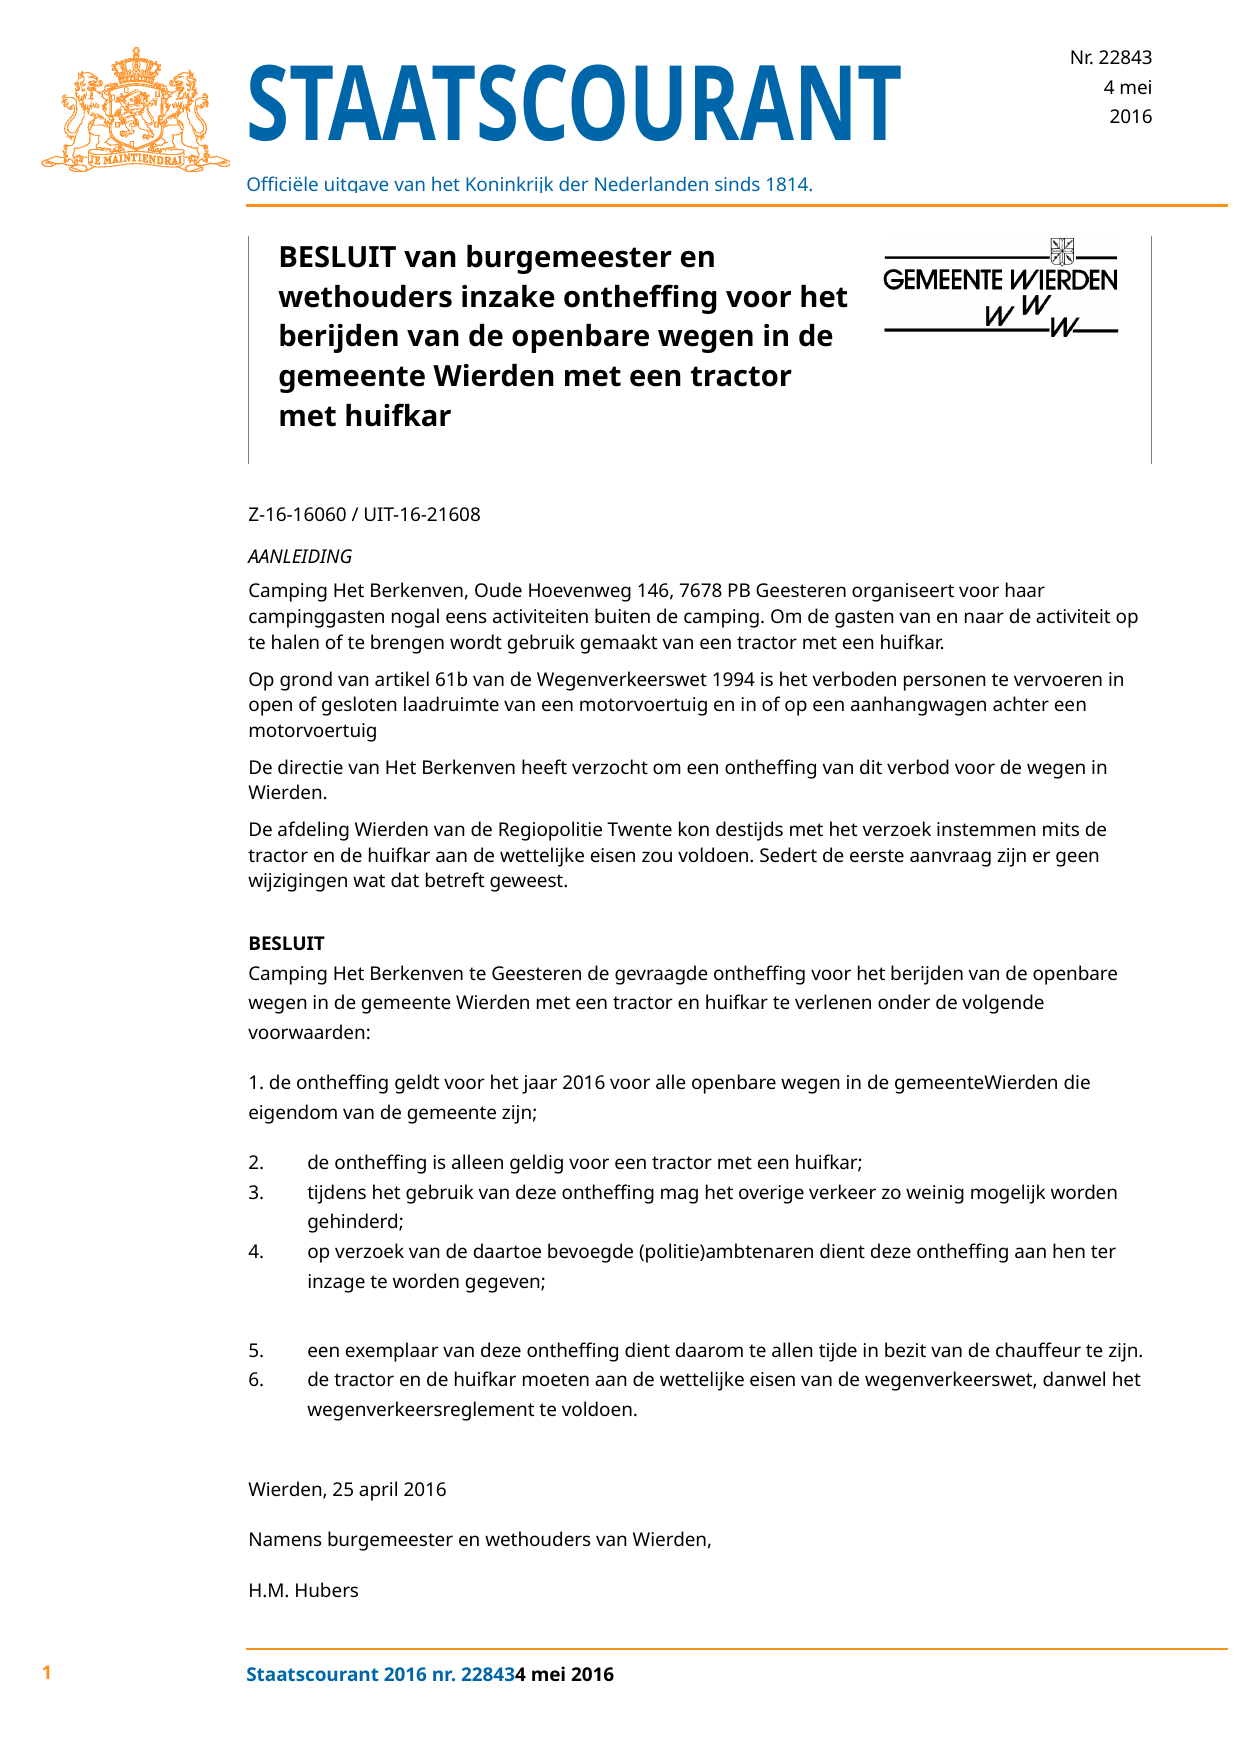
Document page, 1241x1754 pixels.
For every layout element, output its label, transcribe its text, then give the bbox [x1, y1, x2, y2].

text Op grond van artikel 61b van de Wegenverkeerswet 1994 is het verboden personen te vervoeren in open of gesloten laadruimte van een motorvoertuig en in of op een aanhangwagen achter een motorvoertuig [248, 666, 1152, 743]
text Namens burgemeester en wethouders van Wierden, [248, 1526, 1152, 1552]
list de ontheffing is alleen geldig voor een tractor met een huifkar; [248, 1149, 1152, 1175]
table_header BESLUIT van burgemeester en wethouders inzake ontheffing voor het berijden van de openbare wegen in de gemeente Wierden met een tractor met huifkar [249, 236, 850, 464]
list tijdens het gebruik van deze ontheffing mag het overige verkeer zo weinig mogelijk worden gehinderd; [248, 1179, 1152, 1234]
text 1. de ontheffing geldt voor het jaar 2016 voor alle openbare wegen in de gemeenteWierden die eigendom van de gemeente zijn; [248, 1069, 1152, 1125]
text BESLUIT [248, 930, 1152, 956]
text AANLEIDING [248, 543, 1152, 569]
text Camping Het Berkenven, Oude Hoevenweg 146, 7678 PB Geesteren organiseert voor haar campinggasten nogal eens activiteiten buiten de camping. Om de gasten van en naar de activiteit op te halen of te brengen wordt gebruik gemaakt van een tractor met een huifkar. [248, 578, 1152, 655]
picture [882, 236, 1119, 338]
table_header [850, 236, 1151, 464]
text De afdeling Wierden van de Regiopolitie Twente kon destijds met het verzoek instemmen mits de tractor en de huifkar aan de wettelijke eisen zou voldoen. Sedert de eerste aanvraag zijn er geen wijzigingen wat dat betreft geweest. [248, 816, 1152, 893]
text H.M. Hubers [248, 1577, 1152, 1602]
text Z-16-16060 / UIT-16-21608 [248, 502, 1152, 527]
list een exemplaar van deze ontheffing dient daarom te allen tijde in bezit van de chauffeur te zijn. [248, 1337, 1152, 1362]
list op verzoek van de daartoe bevoegde (politie)ambtenaren dient deze ontheffing aan hen ter inzage te worden gegeven; [248, 1238, 1152, 1294]
text De directie van Het Berkenven heeft verzocht om een ontheffing van dit verbod voor de wegen in Wierden. [248, 754, 1152, 805]
picture [41, 47, 231, 172]
text Wierden, 25 april 2016 [248, 1476, 1152, 1502]
list de tractor en de huifkar moeten aan de wettelijke eisen van de wegenverkeerswet, danwel het wegenverkeersreglement te voldoen. [248, 1366, 1152, 1422]
text Camping Het Berkenven te Geesteren de gevraagde ontheffing voor het berijden van de openbare wegen in de gemeente Wierden met een tractor en huifkar te verlenen onder de volgende voorwaarden: [248, 960, 1152, 1045]
